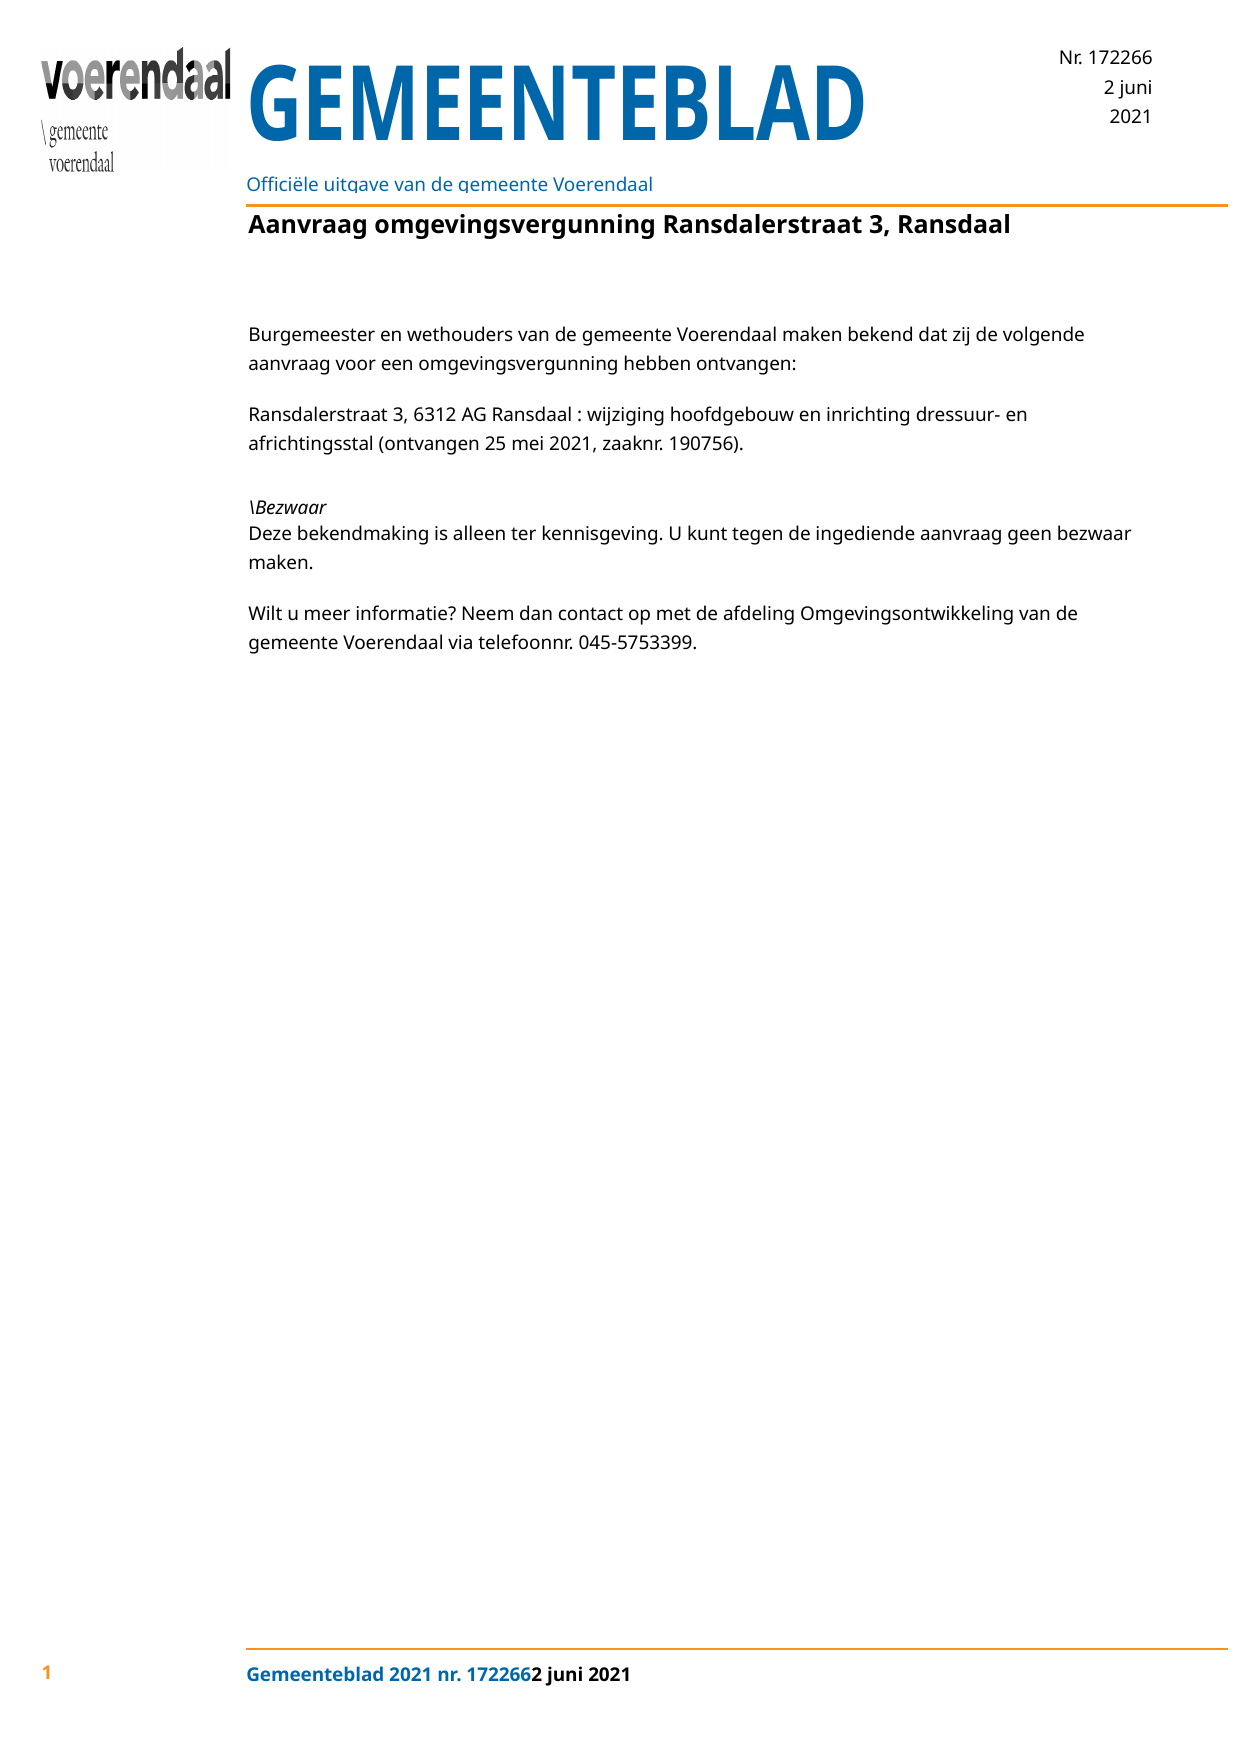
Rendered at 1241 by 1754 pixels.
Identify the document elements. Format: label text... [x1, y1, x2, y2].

picture [41, 47, 231, 172]
text Deze bekendmaking is alleen ter kennisgeving. U kunt tegen de ingediende aanvraag geen bezwaar maken. [248, 520, 1152, 575]
text \Bezwaar [248, 494, 1152, 520]
text Burgemeester en wethouders van de gemeente Voerendaal maken bekend dat zij de volgende aanvraag voor een omgevingsvergunning hebben ontvangen: [248, 321, 1152, 376]
text Ransdalerstraat 3, 6312 AG Ransdaal : wijziging hoofdgebouw en inrichting dressuur- en africhtingsstal (ontvangen 25 mei 2021, zaaknr. 190756). [248, 401, 1152, 456]
text Wilt u meer informatie? Neem dan contact op met de afdeling Omgevingsontwikkeling van de gemeente Voerendaal via telefoonnr. 045-5753399. [248, 600, 1152, 655]
text Aanvraag omgevingsvergunning Ransdalerstraat 3, Ransdaal [248, 207, 1152, 241]
